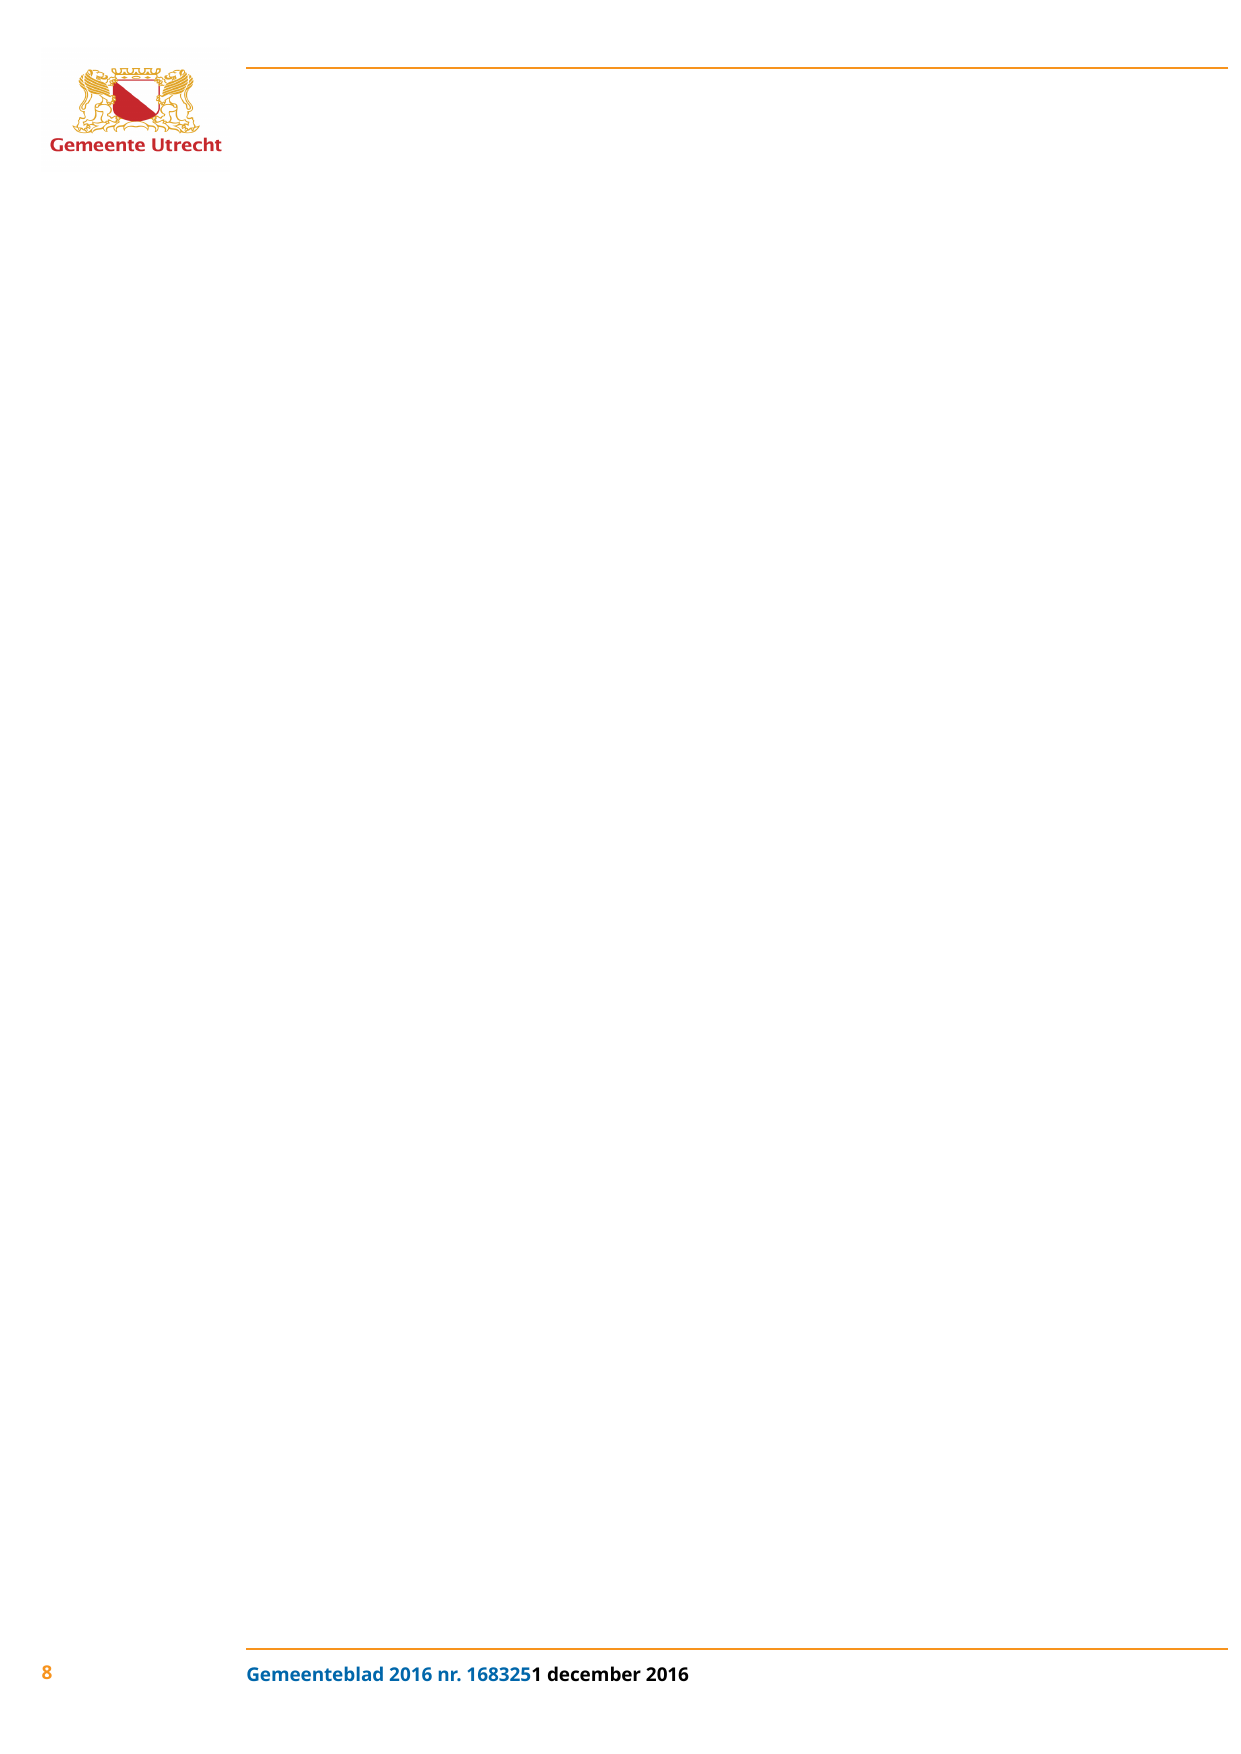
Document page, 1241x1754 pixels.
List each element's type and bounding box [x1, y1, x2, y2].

picture [41, 47, 231, 172]
